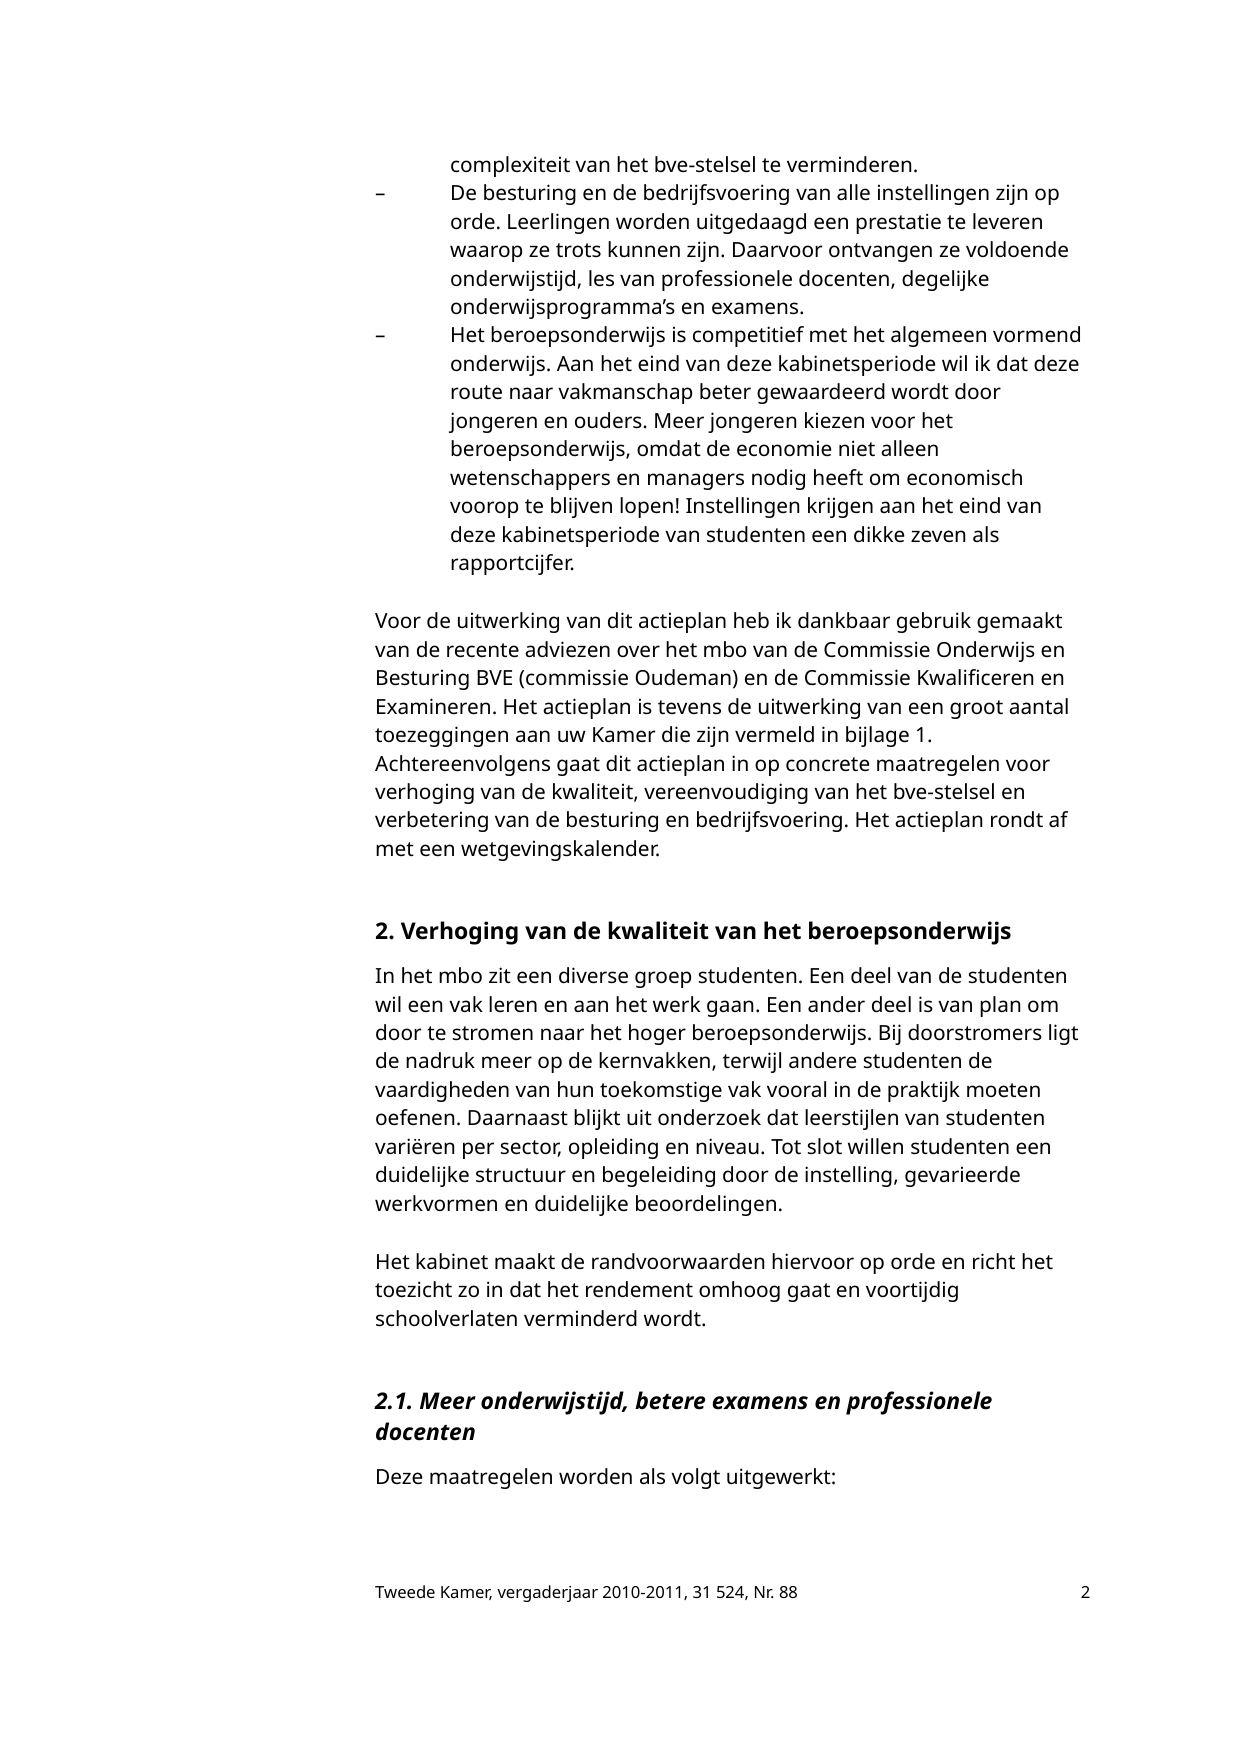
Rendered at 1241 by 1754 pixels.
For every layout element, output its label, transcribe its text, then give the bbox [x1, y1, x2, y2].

list complexiteit van het bve-stelsel te verminderen. [375, 150, 1090, 178]
list De besturing en de bedrijfsvoering van alle instellingen zijn op orde. Leerlingen worden uitgedaagd een prestatie te leveren waarop ze trots kunnen zijn. Daarvoor ontvangen ze voldoende onderwijstijd, les van professionele docenten, degelijke onderwijsprogramma’s en examens. [375, 178, 1090, 321]
subtitle 2. Verhoging van de kwaliteit van het beroepsonderwijs [375, 915, 1090, 946]
list Het beroepsonderwijs is competitief met het algemeen vormend onderwijs. Aan het eind van deze kabinetsperiode wil ik dat deze route naar vakmanschap beter gewaardeerd wordt door jongeren en ouders. Meer jongeren kiezen voor het beroepsonderwijs, omdat de economie niet alleen wetenschappers en managers nodig heeft om economisch voorop te blijven lopen! Instellingen krijgen aan het eind van deze kabinetsperiode van studenten een dikke zeven als rapportcijfer. [375, 321, 1090, 577]
text Deze maatregelen worden als volgt uitgewerkt: [375, 1462, 1090, 1491]
text Voor de uitwerking van dit actieplan heb ik dankbaar gebruik gemaakt van de recente adviezen over het mbo van de Commissie Onderwijs en Besturing BVE (commissie Oudeman) en de Commissie Kwalificeren en Examineren. Het actieplan is tevens de uitwerking van een groot aantal toezeggingen aan uw Kamer die zijn vermeld in bijlage 1. Achtereenvolgens gaat dit actieplan in op concrete maatregelen voor verhoging van de kwaliteit, vereenvoudiging van het bve-stelsel en verbetering van de besturing en bedrijfsvoering. Het actieplan rondt af met een wetgevingskalender. [375, 607, 1090, 862]
subtitle 2.1. Meer onderwijstijd, betere examens en professionele docenten [375, 1385, 1090, 1447]
text In het mbo zit een diverse groep studenten. Een deel van de studenten wil een vak leren en aan het werk gaan. Een ander deel is van plan om door te stromen naar het hoger beroepsonderwijs. Bij doorstromers ligt de nadruk meer op de kernvakken, terwijl andere studenten de vaardigheden van hun toekomstige vak vooral in de praktijk moeten oefenen. Daarnaast blijkt uit onderzoek dat leerstijlen van studenten variëren per sector, opleiding en niveau. Tot slot willen studenten een duidelijke structuur en begeleiding door de instelling, gevarieerde werkvormen en duidelijke beoordelingen. [375, 961, 1090, 1217]
text Het kabinet maakt de randvoorwaarden hiervoor op orde en richt het toezicht zo in dat het rendement omhoog gaat en voortijdig schoolverlaten verminderd wordt. [375, 1247, 1090, 1332]
